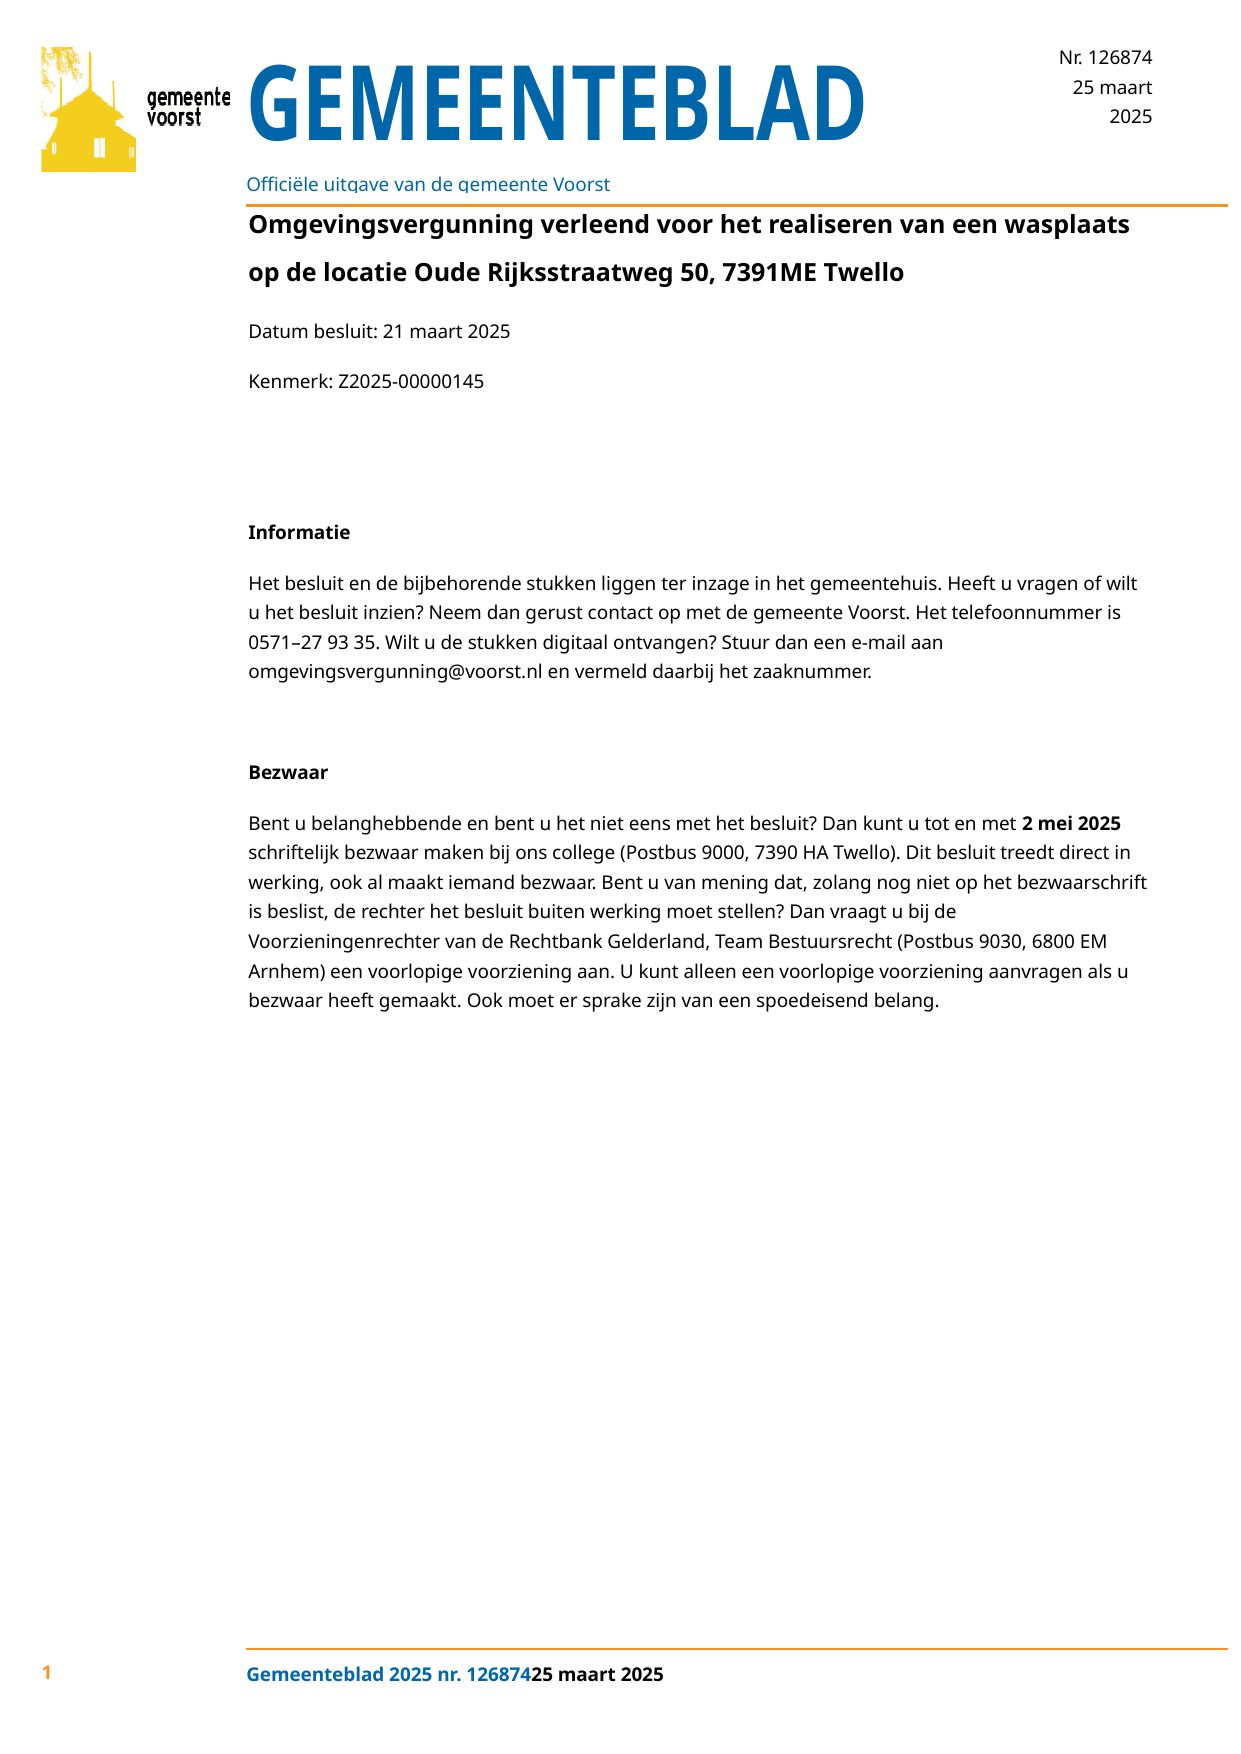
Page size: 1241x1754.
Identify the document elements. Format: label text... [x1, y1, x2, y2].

text Bent u belanghebbende en bent u het niet eens met het besluit? Dan kunt u tot en met 2 mei 2025 schriftelijk bezwaar maken bij ons college (Postbus 9000, 7390 HA Twello). Dit besluit treedt direct in werking, ook al maakt iemand bezwaar. Bent u van mening dat, zolang nog niet op het bezwaarschrift is beslist, de rechter het besluit buiten werking moet stellen? Dan vraagt u bij de Voorzieningenrechter van de Rechtbank Gelderland, Team Bestuursrecht (Postbus 9030, 6800 EM Arnhem) een voorlopige voorziening aan. U kunt alleen een voorlopige voorziening aanvragen als u bezwaar heeft gemaakt. Ook moet er sprake zijn van een spoedeisend belang. [248, 810, 1152, 1013]
picture [41, 47, 231, 172]
text Informatie [248, 519, 1152, 545]
text Datum besluit: 21 maart 2025 [248, 318, 1152, 344]
text Omgevingsvergunning verleend voor het realiseren van een wasplaats op de locatie Oude Rijksstraatweg 50, 7391ME Twello [248, 207, 1152, 288]
text Kenmerk: Z2025-00000145 [248, 368, 1152, 394]
text Het besluit en de bijbehorende stukken liggen ter inzage in het gemeentehuis. Heeft u vragen of wilt u het besluit inzien? Neem dan gerust contact op met de gemeente Voorst. Het telefoonnummer is 0571–27 93 35. Wilt u de stukken digitaal ontvangen? Stuur dan een e-mail aan omgevingsvergunning@voorst.nl en vermeld daarbij het zaaknummer. [248, 570, 1152, 684]
text Bezwaar [248, 759, 1152, 785]
